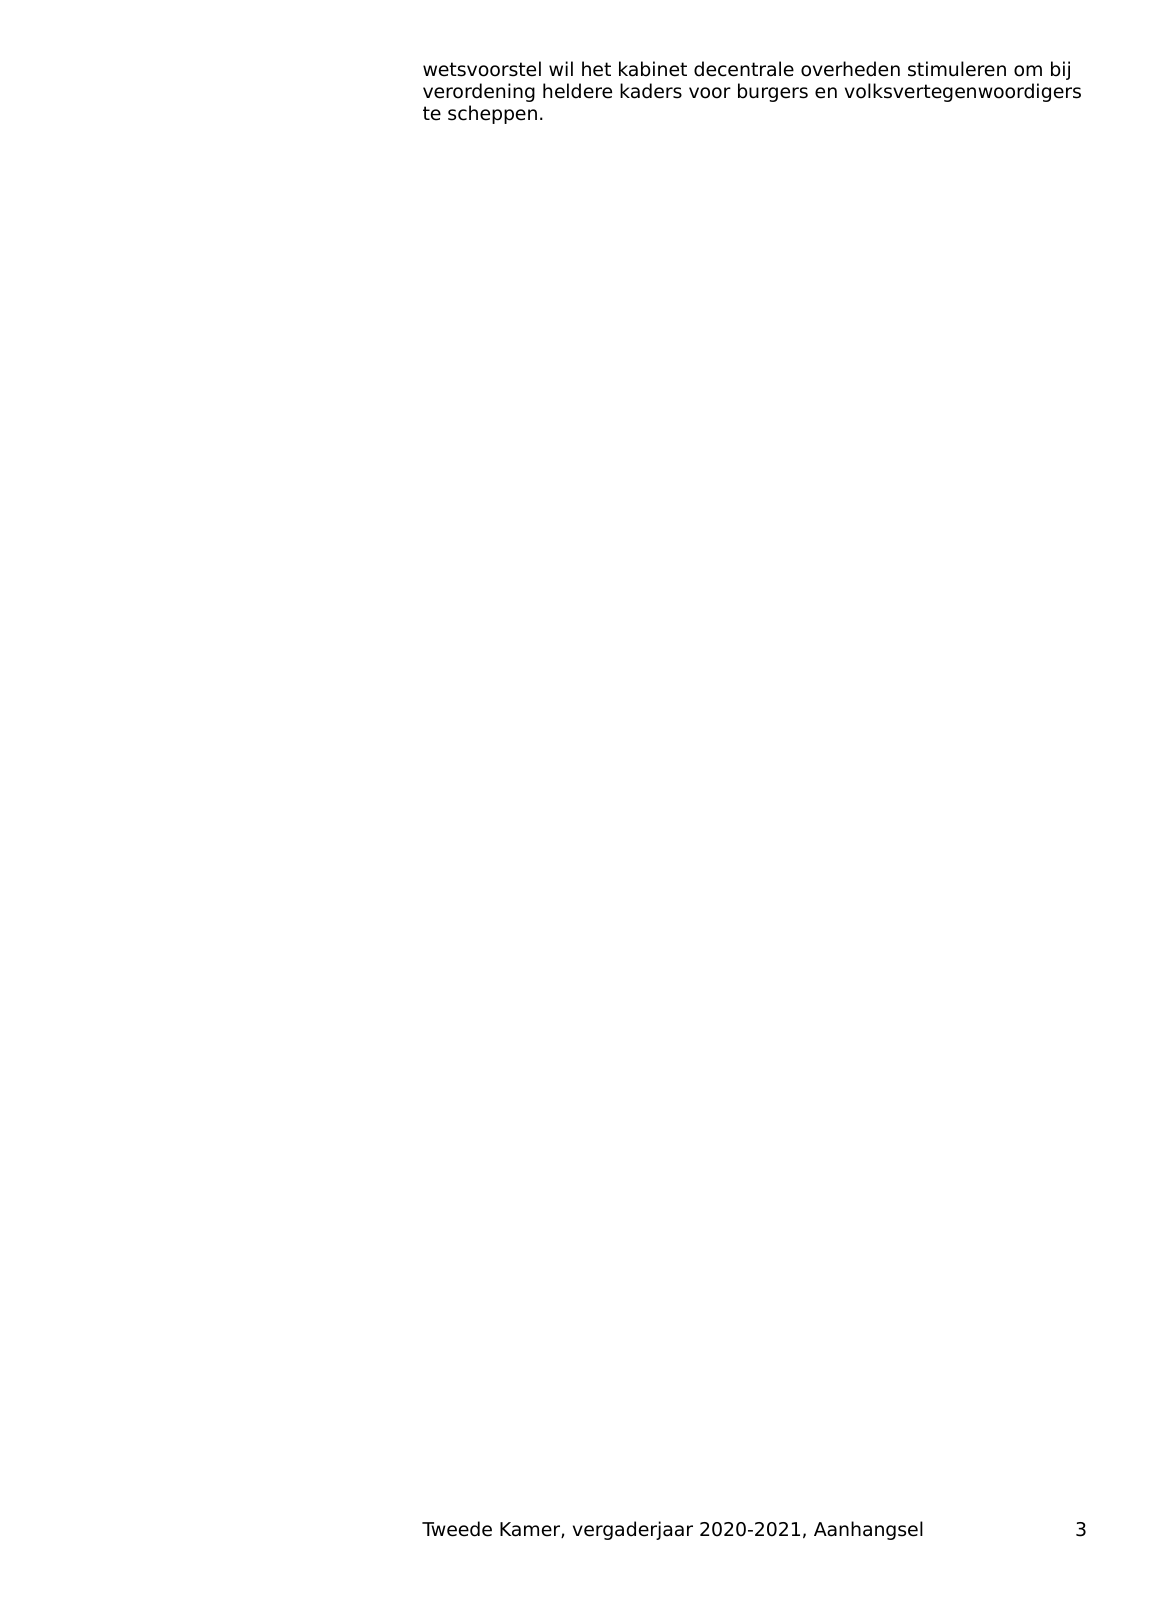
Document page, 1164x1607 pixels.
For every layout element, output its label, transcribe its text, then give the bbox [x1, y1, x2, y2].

text wetsvoorstel wil het kabinet decentrale overheden stimuleren om bij verordening heldere kaders voor burgers en volksvertegenwoordigers te scheppen. [422, 59, 1087, 125]
